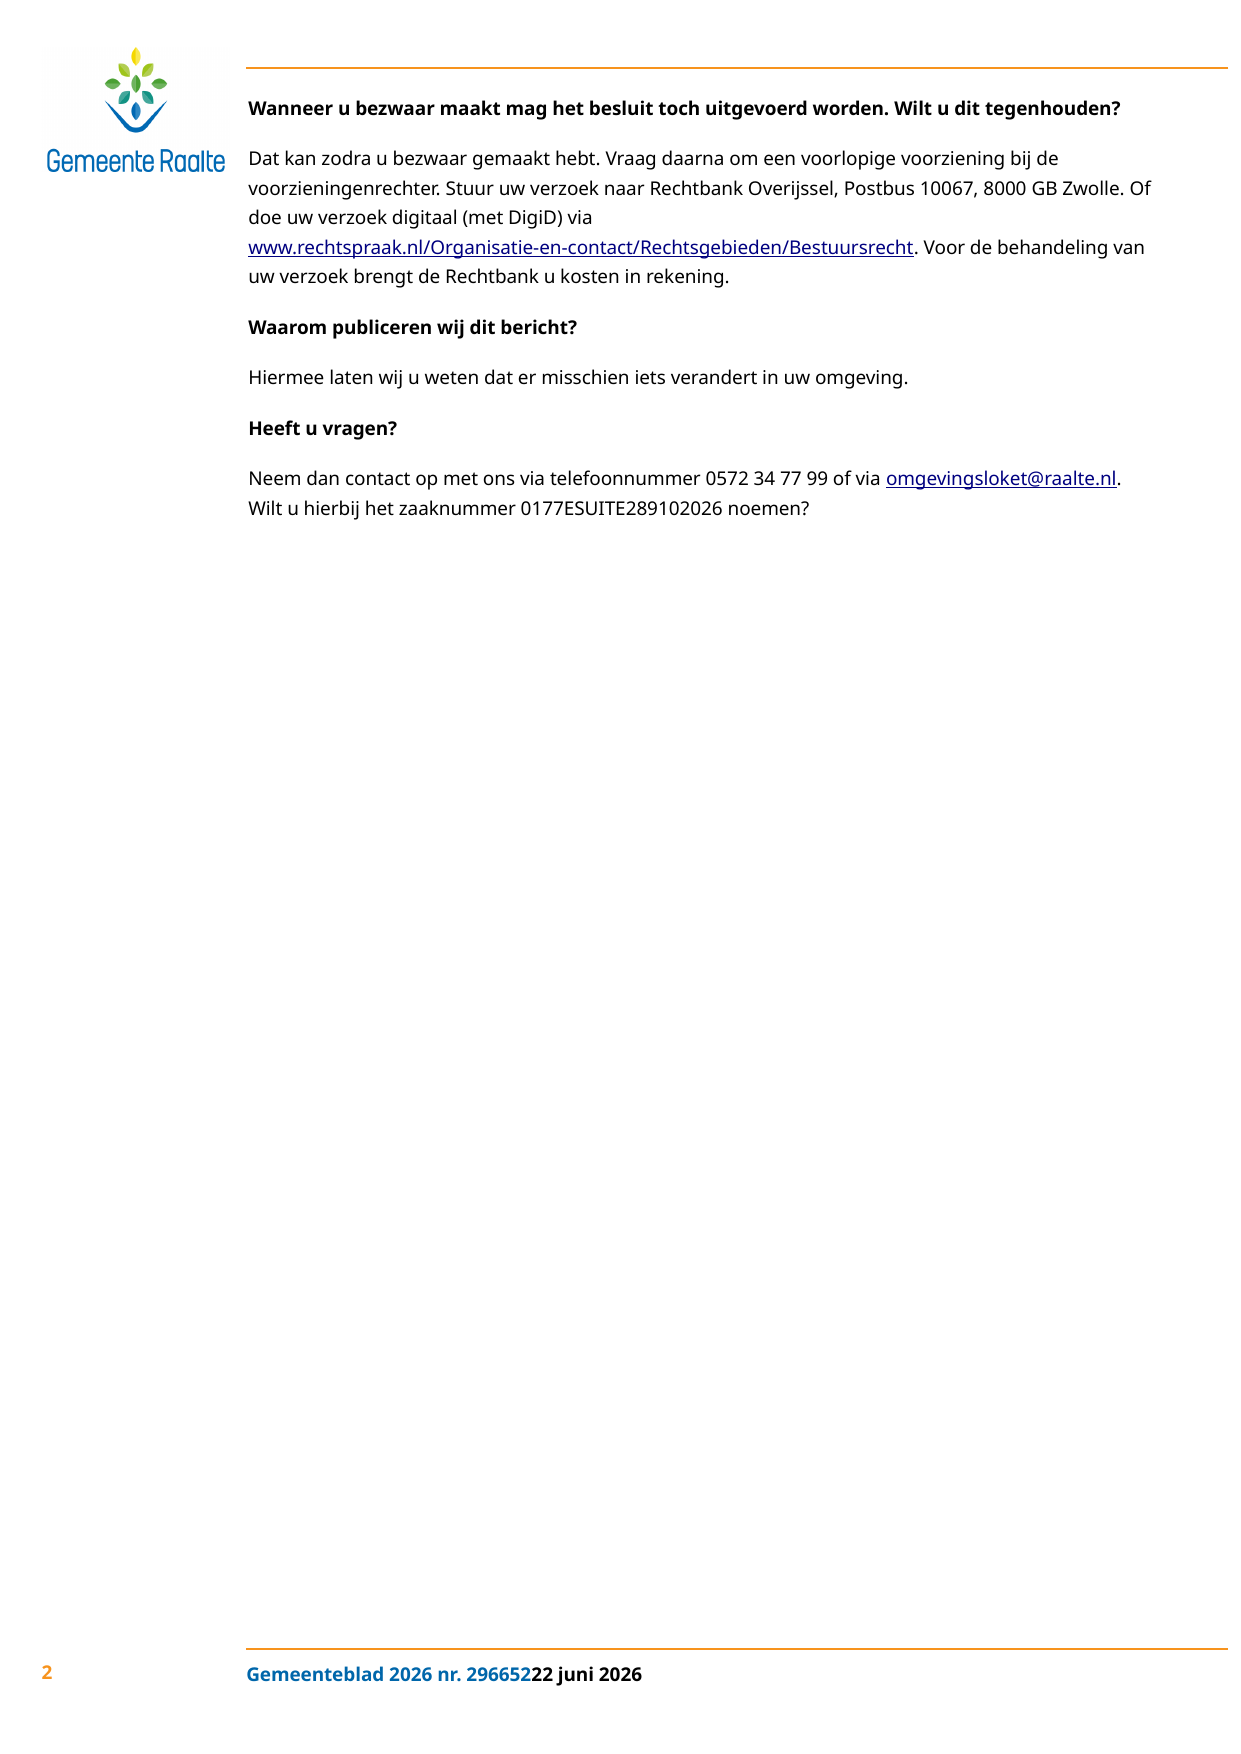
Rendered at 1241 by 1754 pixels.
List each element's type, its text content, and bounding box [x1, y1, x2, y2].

text Wanneer u bezwaar maakt mag het besluit toch uitgevoerd worden. Wilt u dit tegenhouden? [248, 95, 1152, 121]
text Dat kan zodra u bezwaar gemaakt hebt. Vraag daarna om een voorlopige voorziening bij de voorzieningenrechter. Stuur uw verzoek naar Rechtbank Overijssel, Postbus 10067, 8000 GB Zwolle. Of doe uw verzoek digitaal (met DigiD) via www.rechtspraak.nl/Organisatie-en-contact/Rechtsgebieden/Bestuursrecht. Voor de behandeling van uw verzoek brengt de Rechtbank u kosten in rekening. [248, 145, 1152, 289]
text Neem dan contact op met ons via telefoonnummer 0572 34 77 99 of via omgevingsloket@raalte.nl. Wilt u hierbij het zaaknummer 0177ESUITE289102026 noemen? [248, 465, 1152, 521]
text Hiermee laten wij u weten dat er misschien iets verandert in uw omgeving. [248, 364, 1152, 390]
text Waarom publiceren wij dit bericht? [248, 314, 1152, 340]
text Heeft u vragen? [248, 415, 1152, 441]
picture [41, 47, 231, 172]
